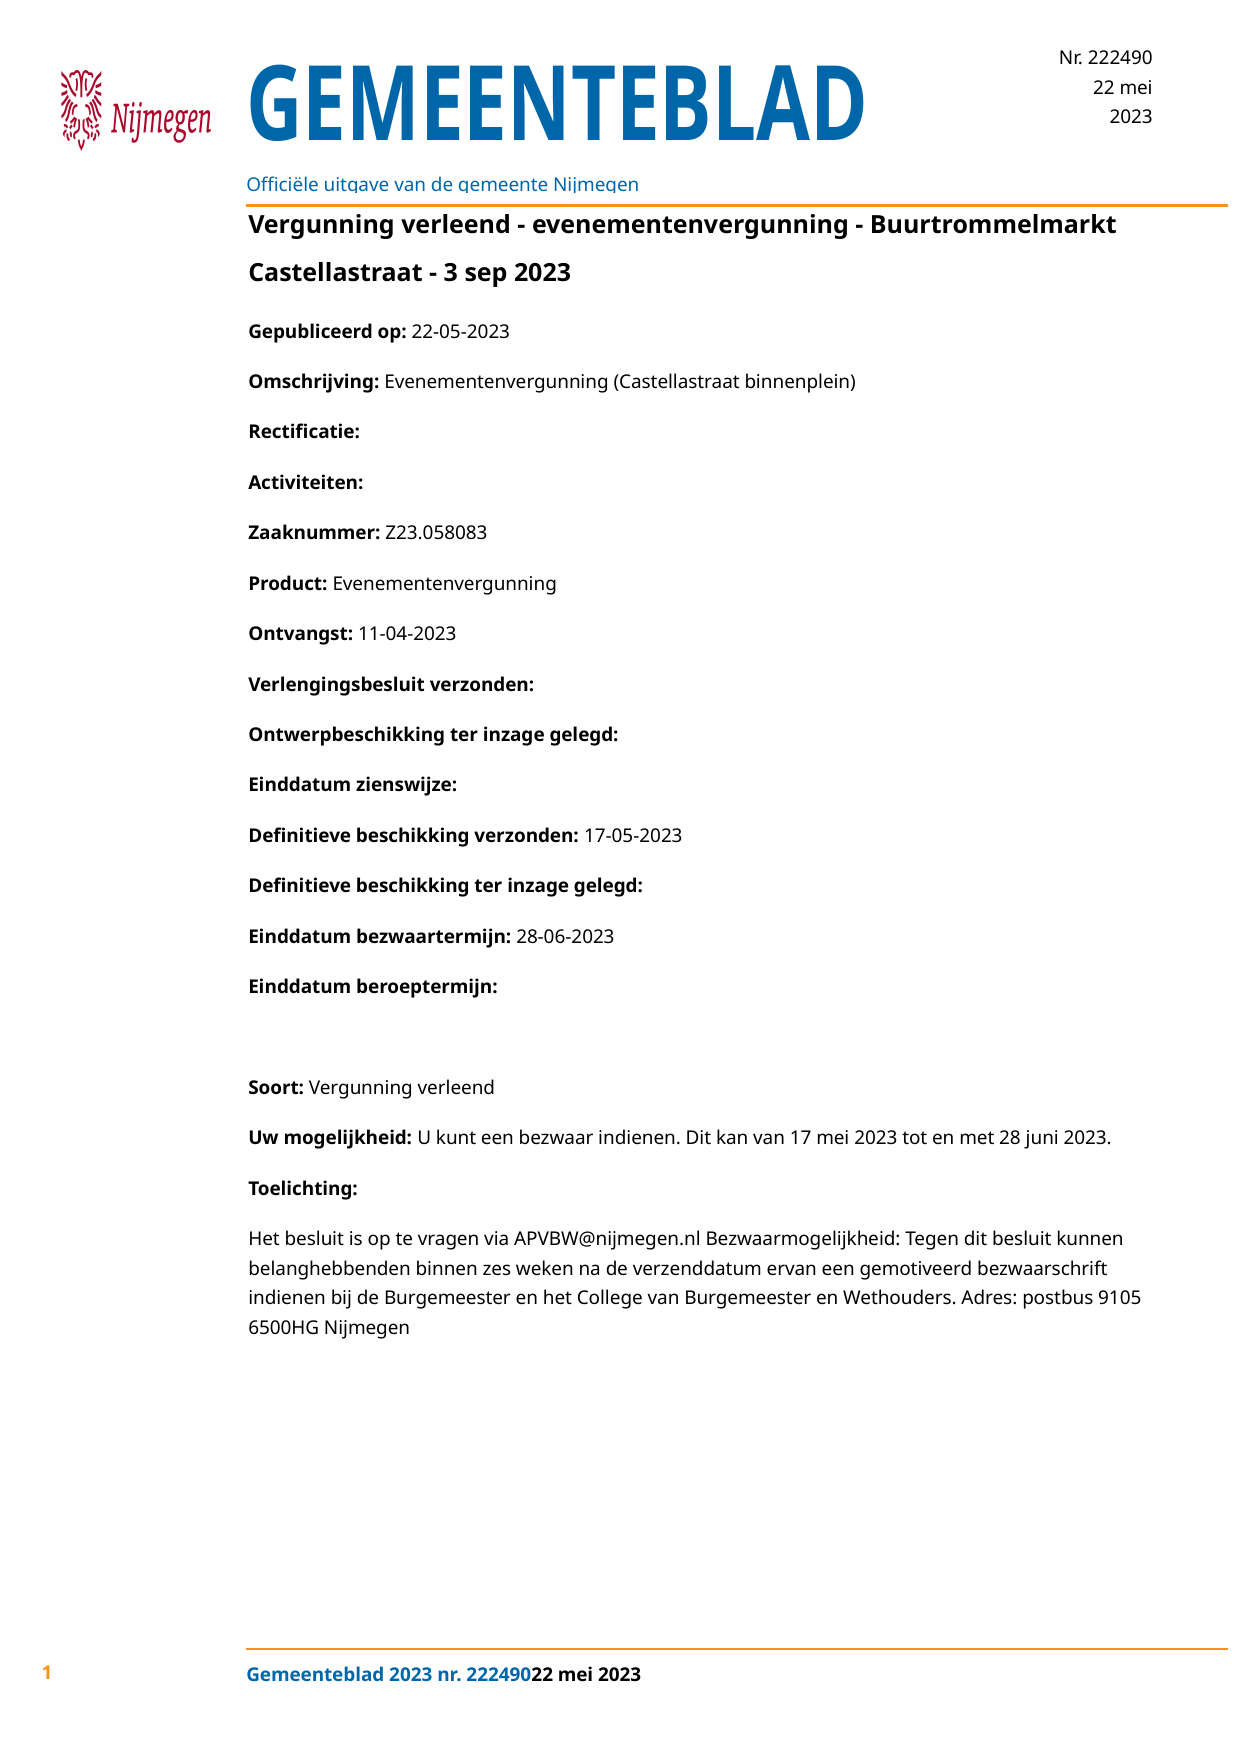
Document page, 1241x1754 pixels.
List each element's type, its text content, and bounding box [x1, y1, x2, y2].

text Verlengingsbesluit verzonden: [248, 671, 1152, 697]
text Einddatum bezwaartermijn: 28-06-2023 [248, 923, 1152, 949]
text Einddatum zienswijze: [248, 772, 1152, 797]
text Einddatum beroeptermijn: [248, 973, 1152, 999]
text Definitieve beschikking verzonden: 17-05-2023 [248, 822, 1152, 848]
text Gepubliceerd op: 22-05-2023 [248, 318, 1152, 344]
text Activiteiten: [248, 469, 1152, 495]
text Rectificatie: [248, 419, 1152, 444]
text Soort: Vergunning verleend [248, 1074, 1152, 1100]
text Uw mogelijkheid: U kunt een bezwaar indienen. Dit kan van 17 mei 2023 tot en met 28 juni 2023. [248, 1124, 1152, 1150]
text Vergunning verleend - evenementenvergunning - Buurtrommelmarkt Castellastraat - 3 sep 2023 [248, 207, 1152, 288]
text Het besluit is op te vragen via APVBW@nijmegen.nl Bezwaarmogelijkheid: Tegen dit besluit kunnen belanghebbenden binnen zes weken na de verzenddatum ervan een gemotiveerd bezwaarschrift indienen bij de Burgemeester en het College van Burgemeester en Wethouders. Adres: postbus 9105 6500HG Nijmegen [248, 1225, 1152, 1340]
text Ontwerpbeschikking ter inzage gelegd: [248, 721, 1152, 747]
picture [41, 47, 231, 172]
text Toelichting: [248, 1175, 1152, 1201]
text Zaaknummer: Z23.058083 [248, 519, 1152, 545]
text Definitieve beschikking ter inzage gelegd: [248, 872, 1152, 898]
text Ontvangst: 11-04-2023 [248, 620, 1152, 646]
text Omschrijving: Evenementenvergunning (Castellastraat binnenplein) [248, 368, 1152, 394]
text Product: Evenementenvergunning [248, 570, 1152, 596]
